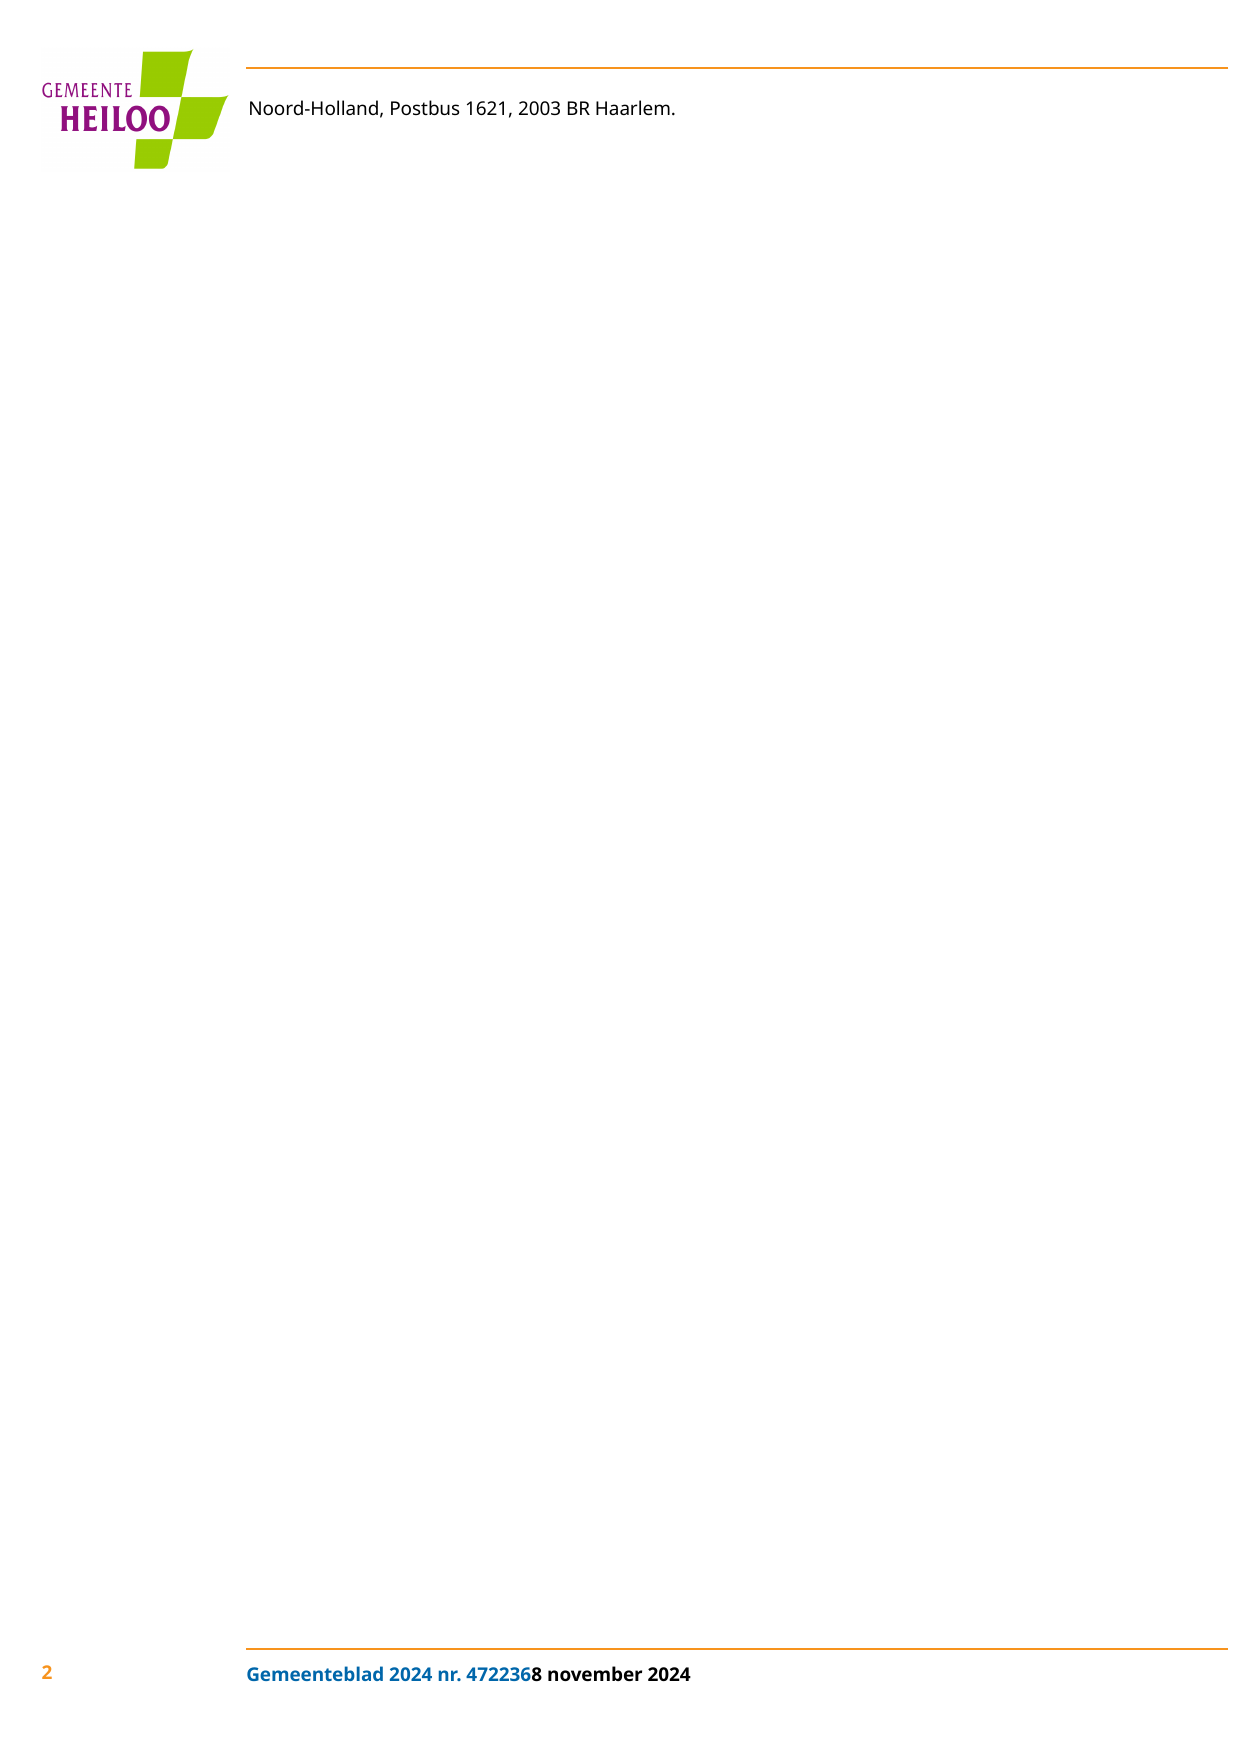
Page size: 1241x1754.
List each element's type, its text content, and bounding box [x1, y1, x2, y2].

picture [41, 47, 231, 172]
text Noord-Holland, Postbus 1621, 2003 BR Haarlem. [248, 95, 1152, 121]
